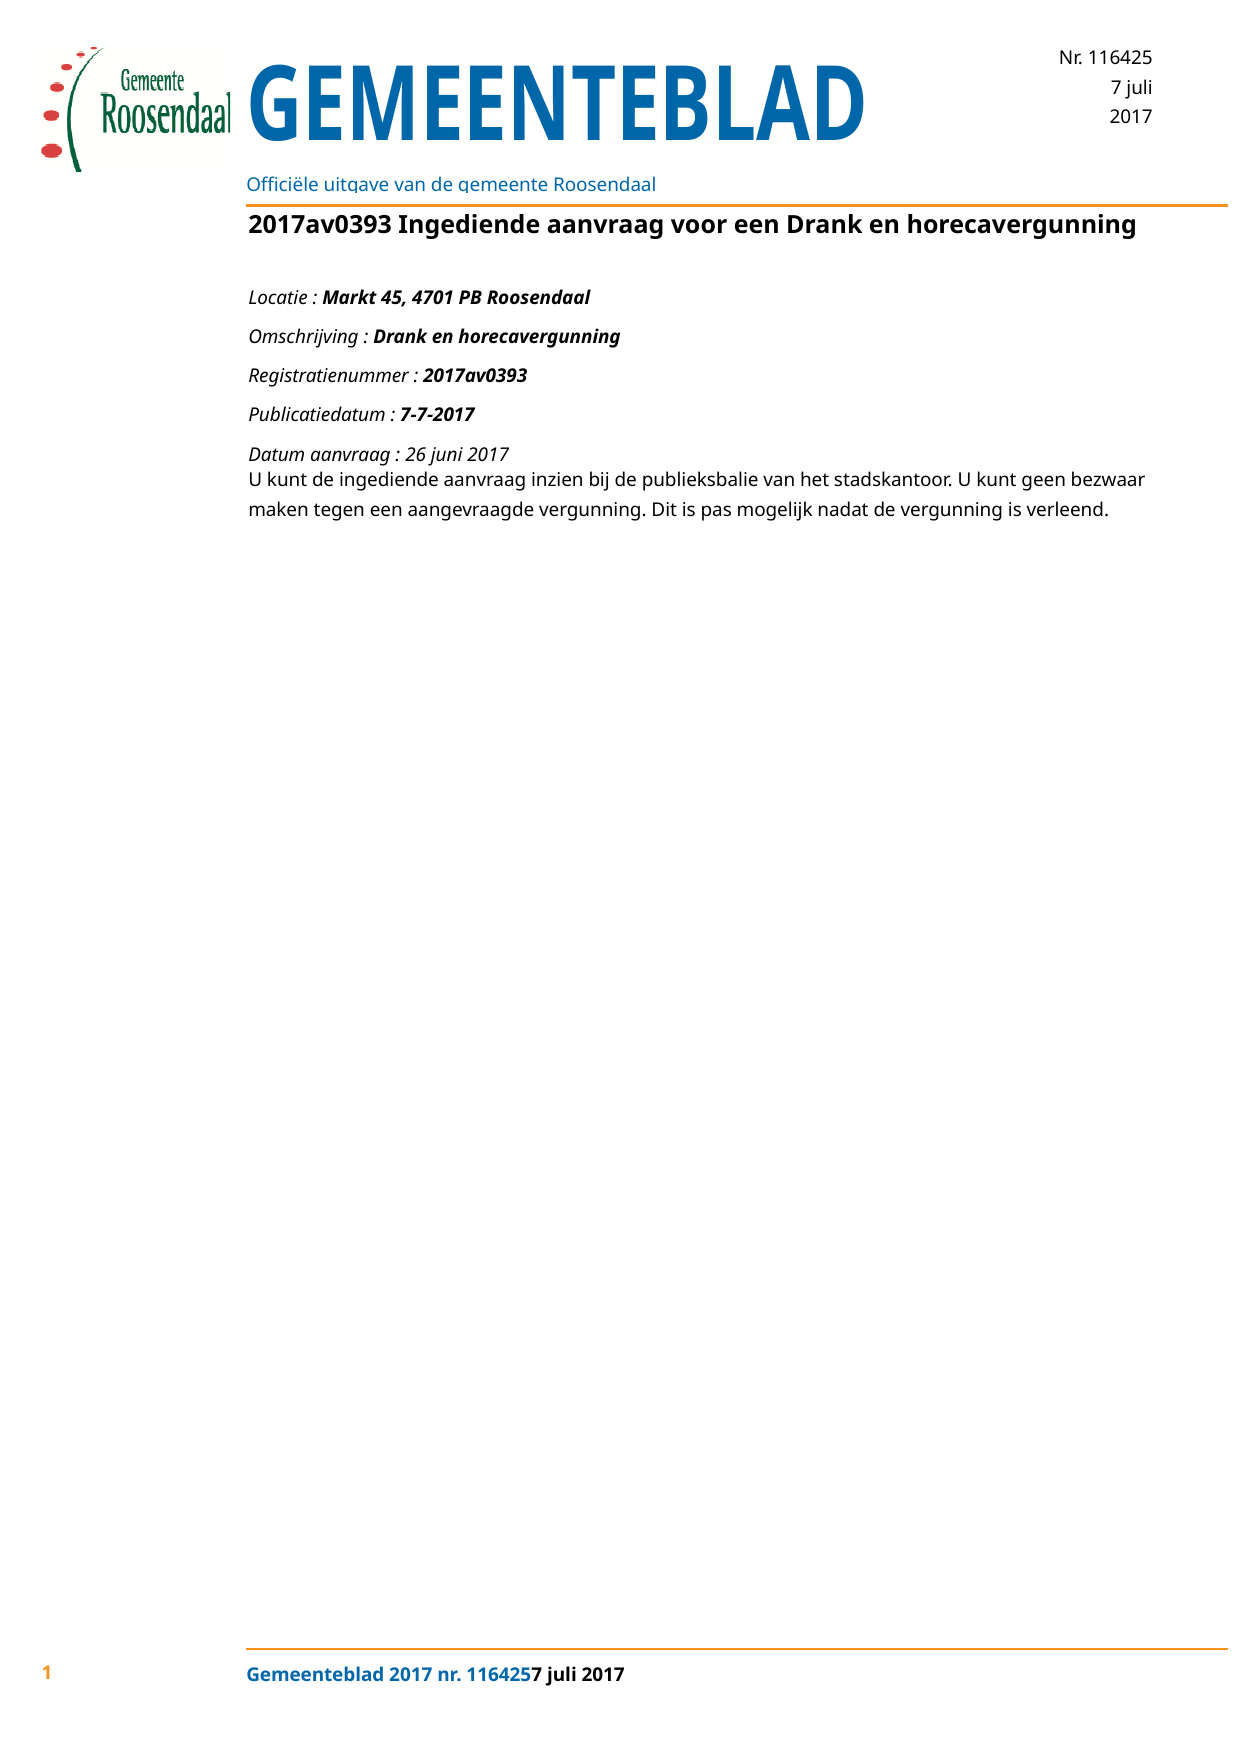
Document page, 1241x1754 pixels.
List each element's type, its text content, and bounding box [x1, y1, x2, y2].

text U kunt de ingediende aanvraag inzien bij de publieksbalie van het stadskantoor. U kunt geen bezwaar maken tegen een aangevraagde vergunning. Dit is pas mogelijk nadat de vergunning is verleend. [248, 467, 1152, 522]
text Registratienummer : 2017av0393 [248, 362, 1152, 388]
text Datum aanvraag : 26 juni 2017 [248, 441, 1152, 467]
text Omschrijving : Drank en horecavergunning [248, 323, 1152, 349]
text Publicatiedatum : 7-7-2017 [248, 402, 1152, 427]
text Locatie : Markt 45, 4701 PB Roosendaal [248, 284, 1152, 309]
picture [41, 47, 231, 172]
text 2017av0393 Ingediende aanvraag voor een Drank en horecavergunning [248, 207, 1152, 241]
